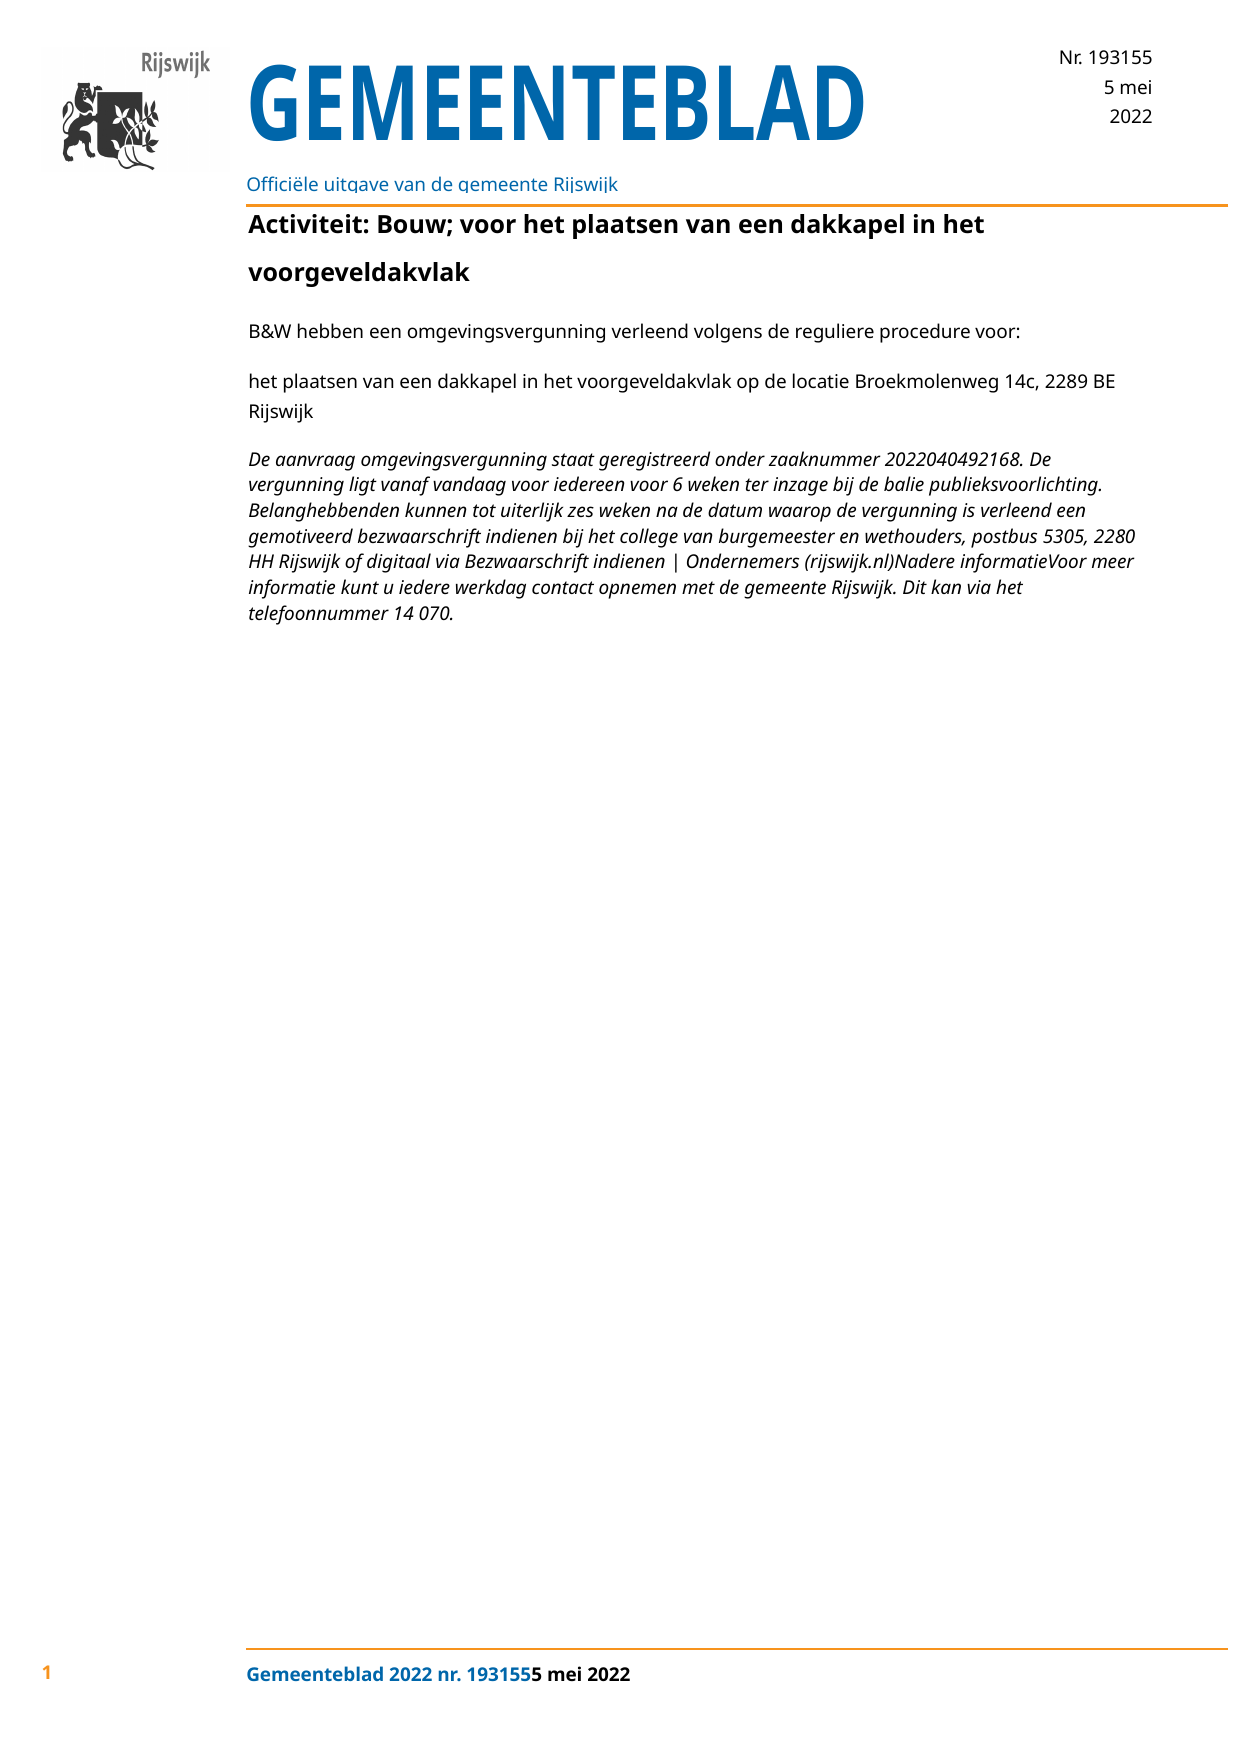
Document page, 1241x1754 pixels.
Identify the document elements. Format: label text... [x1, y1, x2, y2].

picture [41, 47, 231, 172]
text het plaatsen van een dakkapel in het voorgeveldakvlak op de locatie Broekmolenweg 14c, 2289 BE Rijswijk [248, 368, 1152, 424]
text Activiteit: Bouw; voor het plaatsen van een dakkapel in het voorgeveldakvlak [248, 207, 1152, 288]
text De aanvraag omgevingsvergunning staat geregistreerd onder zaaknummer 2022040492168. De vergunning ligt vanaf vandaag voor iedereen voor 6 weken ter inzage bij de balie publieksvoorlichting. Belanghebbenden kunnen tot uiterlijk zes weken na de datum waarop de vergunning is verleend een gemotiveerd bezwaarschrift indienen bij het college van burgemeester en wethouders, postbus 5305, 2280 HH Rijswijk of digitaal via Bezwaarschrift indienen | Ondernemers (rijswijk.nl)Nadere informatieVoor meer informatie kunt u iedere werkdag contact opnemen met de gemeente Rijswijk. Dit kan via het telefoonnummer 14 070. [248, 446, 1152, 626]
text B&W hebben een omgevingsvergunning verleend volgens de reguliere procedure voor: [248, 318, 1152, 344]
